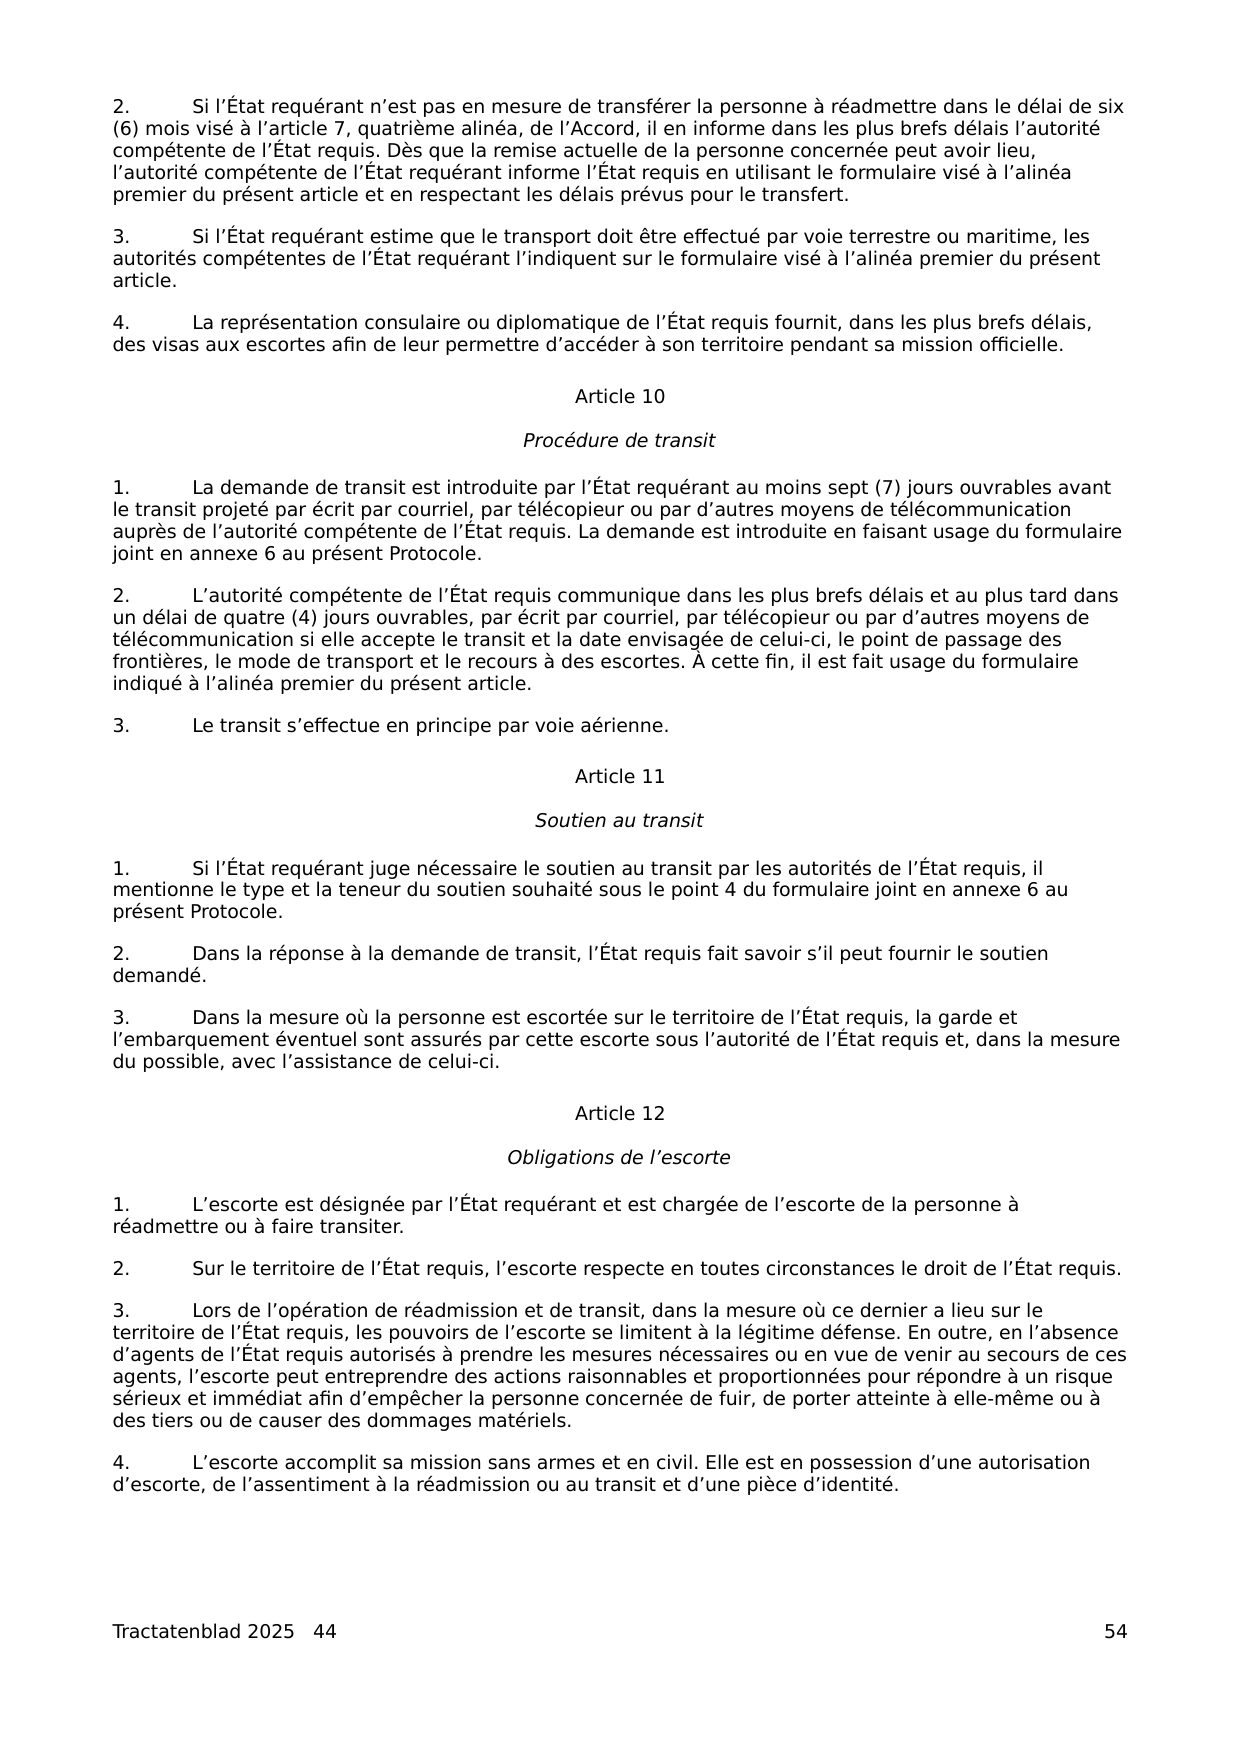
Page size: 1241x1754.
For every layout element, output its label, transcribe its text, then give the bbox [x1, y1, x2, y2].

subtitle Article 12 Obligations de l’escorte [112, 1103, 1128, 1169]
text 3. Le transit s’effectue en principe par voie aérienne. [112, 714, 1128, 736]
text 2. Sur le territoire de l’État requis, l’escorte respecte en toutes circonstances le droit de l’État requis. [112, 1258, 1128, 1280]
subtitle Article 11 Soutien au transit [112, 766, 1128, 832]
text 1. L’escorte est désignée par l’État requérant et est chargée de l’escorte de la personne à réadmettre ou à faire transiter. [112, 1194, 1128, 1238]
text 4. La représentation consulaire ou diplomatique de l’État requis fournit, dans les plus brefs délais, des visas aux escortes afin de leur permettre d’accéder à son territoire pendant sa mission officielle. [112, 312, 1128, 356]
text 4. L’escorte accomplit sa mission sans armes et en civil. Elle est en possession d’une autorisation d’escorte, de l’assentiment à la réadmission ou au transit et d’une pièce d’identité. [112, 1452, 1128, 1496]
text 3. Dans la mesure où la personne est escortée sur le territoire de l’État requis, la garde et l’embarquement éventuel sont assurés par cette escorte sous l’autorité de l’État requis et, dans la mesure du possible, avec l’assistance de celui-ci. [112, 1007, 1128, 1073]
text 1. La demande de transit est introduite par l’État requérant au moins sept (7) jours ouvrables avant le transit projeté par écrit par courriel, par télécopieur ou par d’autres moyens de télécommunication auprès de l’autorité compétente de l’État requis. La demande est introduite en faisant usage du formulaire joint en annexe 6 au présent Protocole. [112, 477, 1128, 564]
text 3. Lors de l’opération de réadmission et de transit, dans la mesure où ce dernier a lieu sur le territoire de l’État requis, les pouvoirs de l’escorte se limitent à la légitime défense. En outre, en l’absence d’agents de l’État requis autorisés à prendre les mesures nécessaires ou en vue de venir au secours de ces agents, l’escorte peut entreprendre des actions raisonnables et proportionnées pour répondre à un risque sérieux et immédiat afin d’empêcher la personne concernée de fuir, de porter atteinte à elle-même ou à des tiers ou de causer des dommages matériels. [112, 1300, 1128, 1432]
text 2. Dans la réponse à la demande de transit, l’État requis fait savoir s’il peut fournir le soutien demandé. [112, 943, 1128, 987]
subtitle Article 10 Procédure de transit [112, 386, 1128, 452]
text 1. Si l’État requérant juge nécessaire le soutien au transit par les autorités de l’État requis, il mentionne le type et la teneur du soutien souhaité sous le point 4 du formulaire joint en annexe 6 au présent Protocole. [112, 857, 1128, 923]
text 3. Si l’État requérant estime que le transport doit être effectué par voie terrestre ou maritime, les autorités compétentes de l’État requérant l’indiquent sur le formulaire visé à l’alinéa premier du présent article. [112, 226, 1128, 292]
text 2. Si l’État requérant n’est pas en mesure de transférer la personne à réadmettre dans le délai de six (6) mois visé à l’article 7, quatrième alinéa, de l’Accord, il en informe dans les plus brefs délais l’autorité compétente de l’État requis. Dès que la remise actuelle de la personne concernée peut avoir lieu, l’autorité compétente de l’État requérant informe l’État requis en utilisant le formulaire visé à l’alinéa premier du présent article et en respectant les délais prévus pour le transfert. [112, 96, 1128, 206]
text 2. L’autorité compétente de l’État requis communique dans les plus brefs délais et au plus tard dans un délai de quatre (4) jours ouvrables, par écrit par courriel, par télécopieur ou par d’autres moyens de télécommunication si elle accepte le transit et la date envisagée de celui-ci, le point de passage des frontières, le mode de transport et le recours à des escortes. À cette fin, il est fait usage du formulaire indiqué à l’alinéa premier du présent article. [112, 584, 1128, 694]
